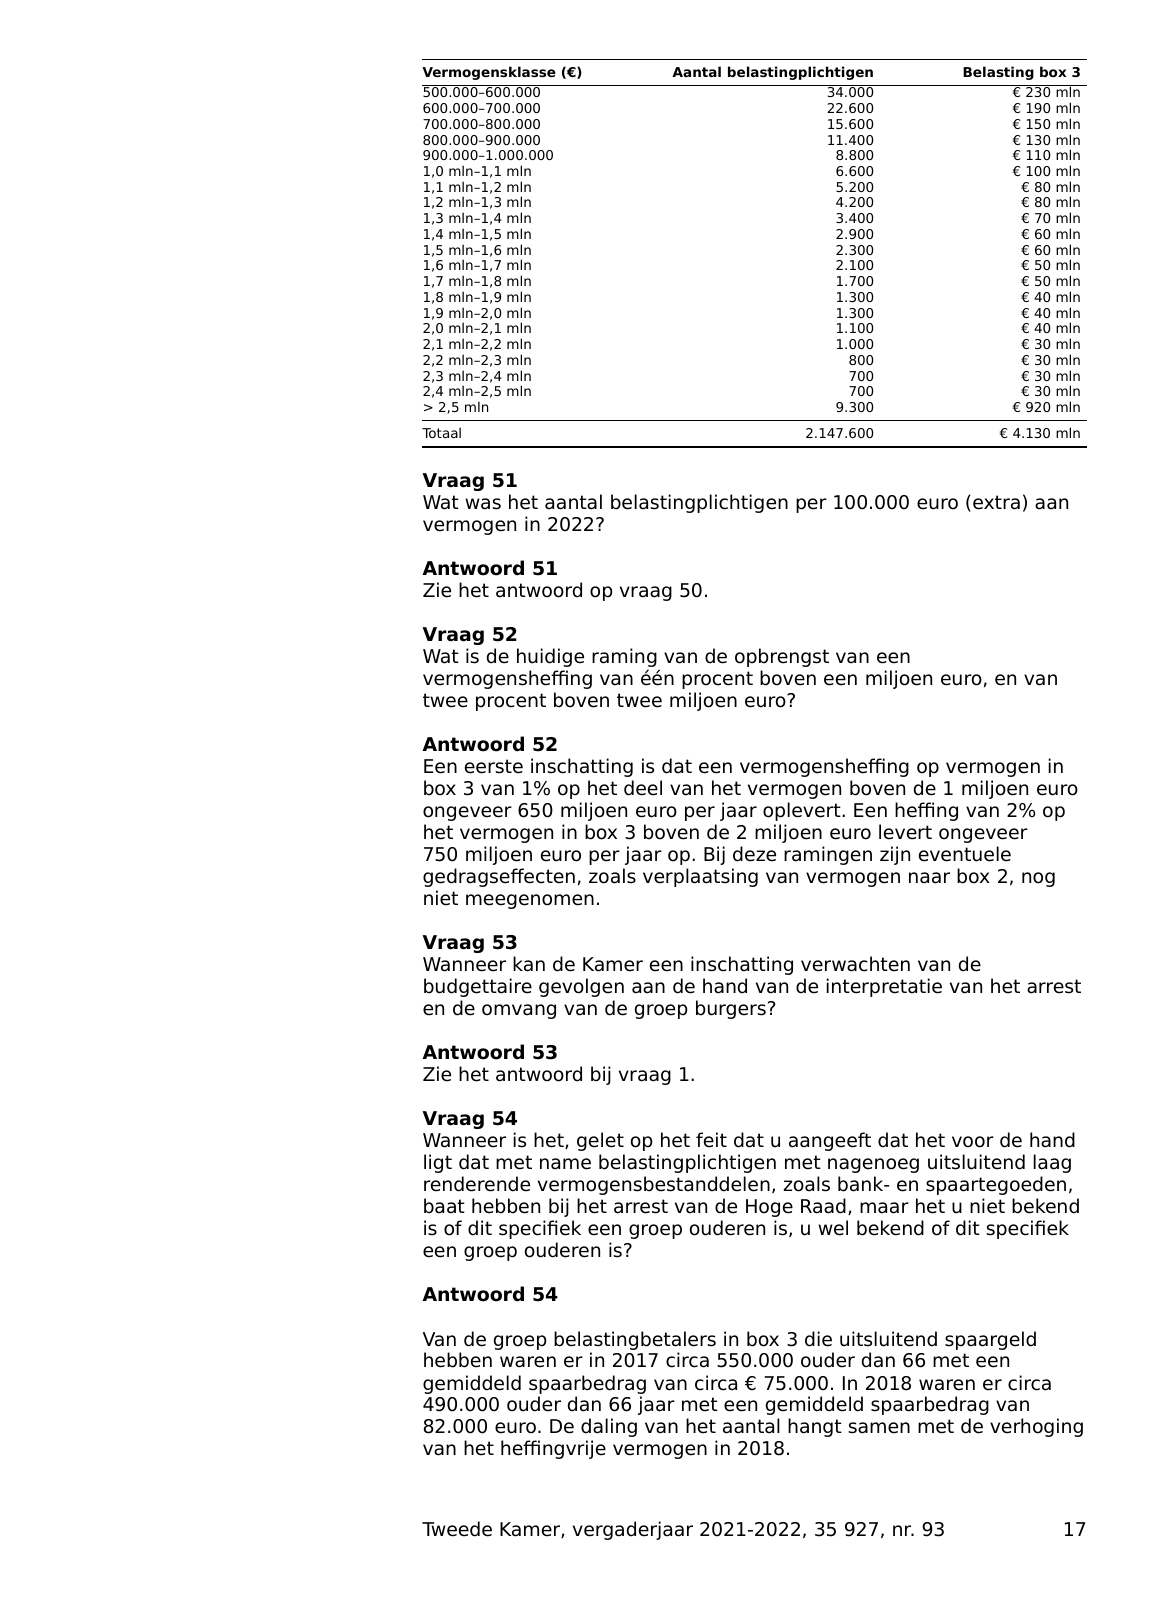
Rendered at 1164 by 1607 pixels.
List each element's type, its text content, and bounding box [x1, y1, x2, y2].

table_cell 9.300 [629, 400, 880, 420]
table_cell € 230 mln [880, 86, 1087, 101]
table_cell 34.000 [629, 86, 880, 101]
table_cell 2,1 mln–2,2 mln [422, 337, 629, 353]
table_cell 800 [629, 353, 880, 368]
table_cell 3.400 [629, 211, 880, 227]
table_cell 11.400 [629, 133, 880, 148]
table_cell € 40 mln [880, 321, 1087, 337]
subtitle Vraag 54 [422, 1108, 1087, 1130]
subtitle Vraag 53 [422, 932, 1087, 954]
table_cell 1,7 mln–1,8 mln [422, 274, 629, 290]
table_cell 22.600 [629, 101, 880, 117]
table_cell € 130 mln [880, 133, 1087, 148]
table_cell 1.700 [629, 274, 880, 290]
table_cell € 30 mln [880, 384, 1087, 400]
table_cell 2.900 [629, 227, 880, 242]
table_cell 1,9 mln–2,0 mln [422, 305, 629, 321]
table_cell 700.000–800.000 [422, 117, 629, 132]
table_cell 700 [629, 384, 880, 400]
table_cell 700 [629, 368, 880, 384]
table_cell 6.600 [629, 164, 880, 179]
table_cell 1.100 [629, 321, 880, 337]
subtitle Vraag 52 [422, 624, 1087, 646]
table_cell € 80 mln [880, 195, 1087, 211]
table_cell 1,8 mln–1,9 mln [422, 290, 629, 305]
table_cell € 50 mln [880, 258, 1087, 274]
subtitle Vraag 51 [422, 469, 1087, 492]
text Zie het antwoord op vraag 50. [422, 580, 1087, 602]
table_header Vermogensklasse (€) [422, 60, 629, 85]
text Wanneer is het, gelet op het feit dat u aangeeft dat het voor de hand ligt dat met name belastingplichtigen met nagenoeg uitsluitend laag renderende vermogensbestanddelen, zoals bank- en spaartegoeden, baat hebben bij het arrest van de Hoge Raad, maar het u niet bekend is of dit specifiek een groep ouderen is, u wel bekend of dit specifiek een groep ouderen is? [422, 1130, 1087, 1262]
text Wat is de huidige raming van de opbrengst van een vermogensheffing van één procent boven een miljoen euro, en van twee procent boven twee miljoen euro? [422, 646, 1087, 712]
table_cell € 30 mln [880, 337, 1087, 353]
table_cell 1,3 mln–1,4 mln [422, 211, 629, 227]
table_cell 1,1 mln–1,2 mln [422, 180, 629, 195]
text Van de groep belastingbetalers in box 3 die uitsluitend spaargeld hebben waren er in 2017 circa 550.000 ouder dan 66 met een gemiddeld spaarbedrag van circa € 75.000. In 2018 waren er circa 490.000 ouder dan 66 jaar met een gemiddeld spaarbedrag van 82.000 euro. De daling van het aantal hangt samen met de verhoging van het heffingvrije vermogen in 2018. [422, 1328, 1087, 1460]
table_cell € 30 mln [880, 368, 1087, 384]
table_header Aantal belastingplichtigen [629, 60, 880, 85]
table_cell 4.200 [629, 195, 880, 211]
table_cell € 40 mln [880, 290, 1087, 305]
table_cell 1,0 mln–1,1 mln [422, 164, 629, 179]
table_cell € 150 mln [880, 117, 1087, 132]
table_cell 1,5 mln–1,6 mln [422, 243, 629, 258]
text Een eerste inschatting is dat een vermogensheffing op vermogen in box 3 van 1% op het deel van het vermogen boven de 1 miljoen euro ongeveer 650 miljoen euro per jaar oplevert. Een heffing van 2% op het vermogen in box 3 boven de 2 miljoen euro levert ongeveer 750 miljoen euro per jaar op. Bij deze ramingen zijn eventuele gedragseffecten, zoals verplaatsing van vermogen naar box 2, nog niet meegenomen. [422, 756, 1087, 910]
table_cell € 80 mln [880, 180, 1087, 195]
table_cell 8.800 [629, 148, 880, 164]
table_cell € 30 mln [880, 353, 1087, 368]
table_cell 800.000–900.000 [422, 133, 629, 148]
table_cell 1,2 mln–1,3 mln [422, 195, 629, 211]
table_cell 1,4 mln–1,5 mln [422, 227, 629, 242]
table_cell € 70 mln [880, 211, 1087, 227]
table_cell € 50 mln [880, 274, 1087, 290]
table_cell 900.000–1.000.000 [422, 148, 629, 164]
table_cell 500.000–600.000 [422, 86, 629, 101]
table_cell 600.000–700.000 [422, 101, 629, 117]
table_cell € 920 mln [880, 400, 1087, 420]
table_cell 5.200 [629, 180, 880, 195]
table_cell 1.300 [629, 305, 880, 321]
subtitle Antwoord 51 [422, 558, 1087, 580]
table_cell 1.300 [629, 290, 880, 305]
table_cell 2.100 [629, 258, 880, 274]
table_cell Totaal [422, 421, 629, 446]
table_cell 2,2 mln–2,3 mln [422, 353, 629, 368]
subtitle Antwoord 53 [422, 1042, 1087, 1064]
table_cell 2.147.600 [629, 421, 880, 446]
table_cell > 2,5 mln [422, 400, 629, 420]
table_cell € 110 mln [880, 148, 1087, 164]
table_cell € 40 mln [880, 305, 1087, 321]
table_cell 15.600 [629, 117, 880, 132]
text Wanneer kan de Kamer een inschatting verwachten van de budgettaire gevolgen aan de hand van de interpretatie van het arrest en de omvang van de groep burgers? [422, 954, 1087, 1020]
table_cell € 60 mln [880, 227, 1087, 242]
table_cell € 100 mln [880, 164, 1087, 179]
table_cell € 4.130 mln [880, 421, 1087, 446]
table_cell 1.000 [629, 337, 880, 353]
table_cell 2.300 [629, 243, 880, 258]
table_header Belasting box 3 [880, 60, 1087, 85]
subtitle Antwoord 54 [422, 1284, 1087, 1306]
table_cell 2,0 mln–2,1 mln [422, 321, 629, 337]
text Wat was het aantal belastingplichtigen per 100.000 euro (extra) aan vermogen in 2022? [422, 492, 1087, 536]
subtitle Antwoord 52 [422, 734, 1087, 756]
table_cell 1,6 mln–1,7 mln [422, 258, 629, 274]
table_cell 2,4 mln–2,5 mln [422, 384, 629, 400]
text Zie het antwoord bij vraag 1. [422, 1064, 1087, 1086]
table_cell € 60 mln [880, 243, 1087, 258]
table_cell € 190 mln [880, 101, 1087, 117]
table_cell 2,3 mln–2,4 mln [422, 368, 629, 384]
